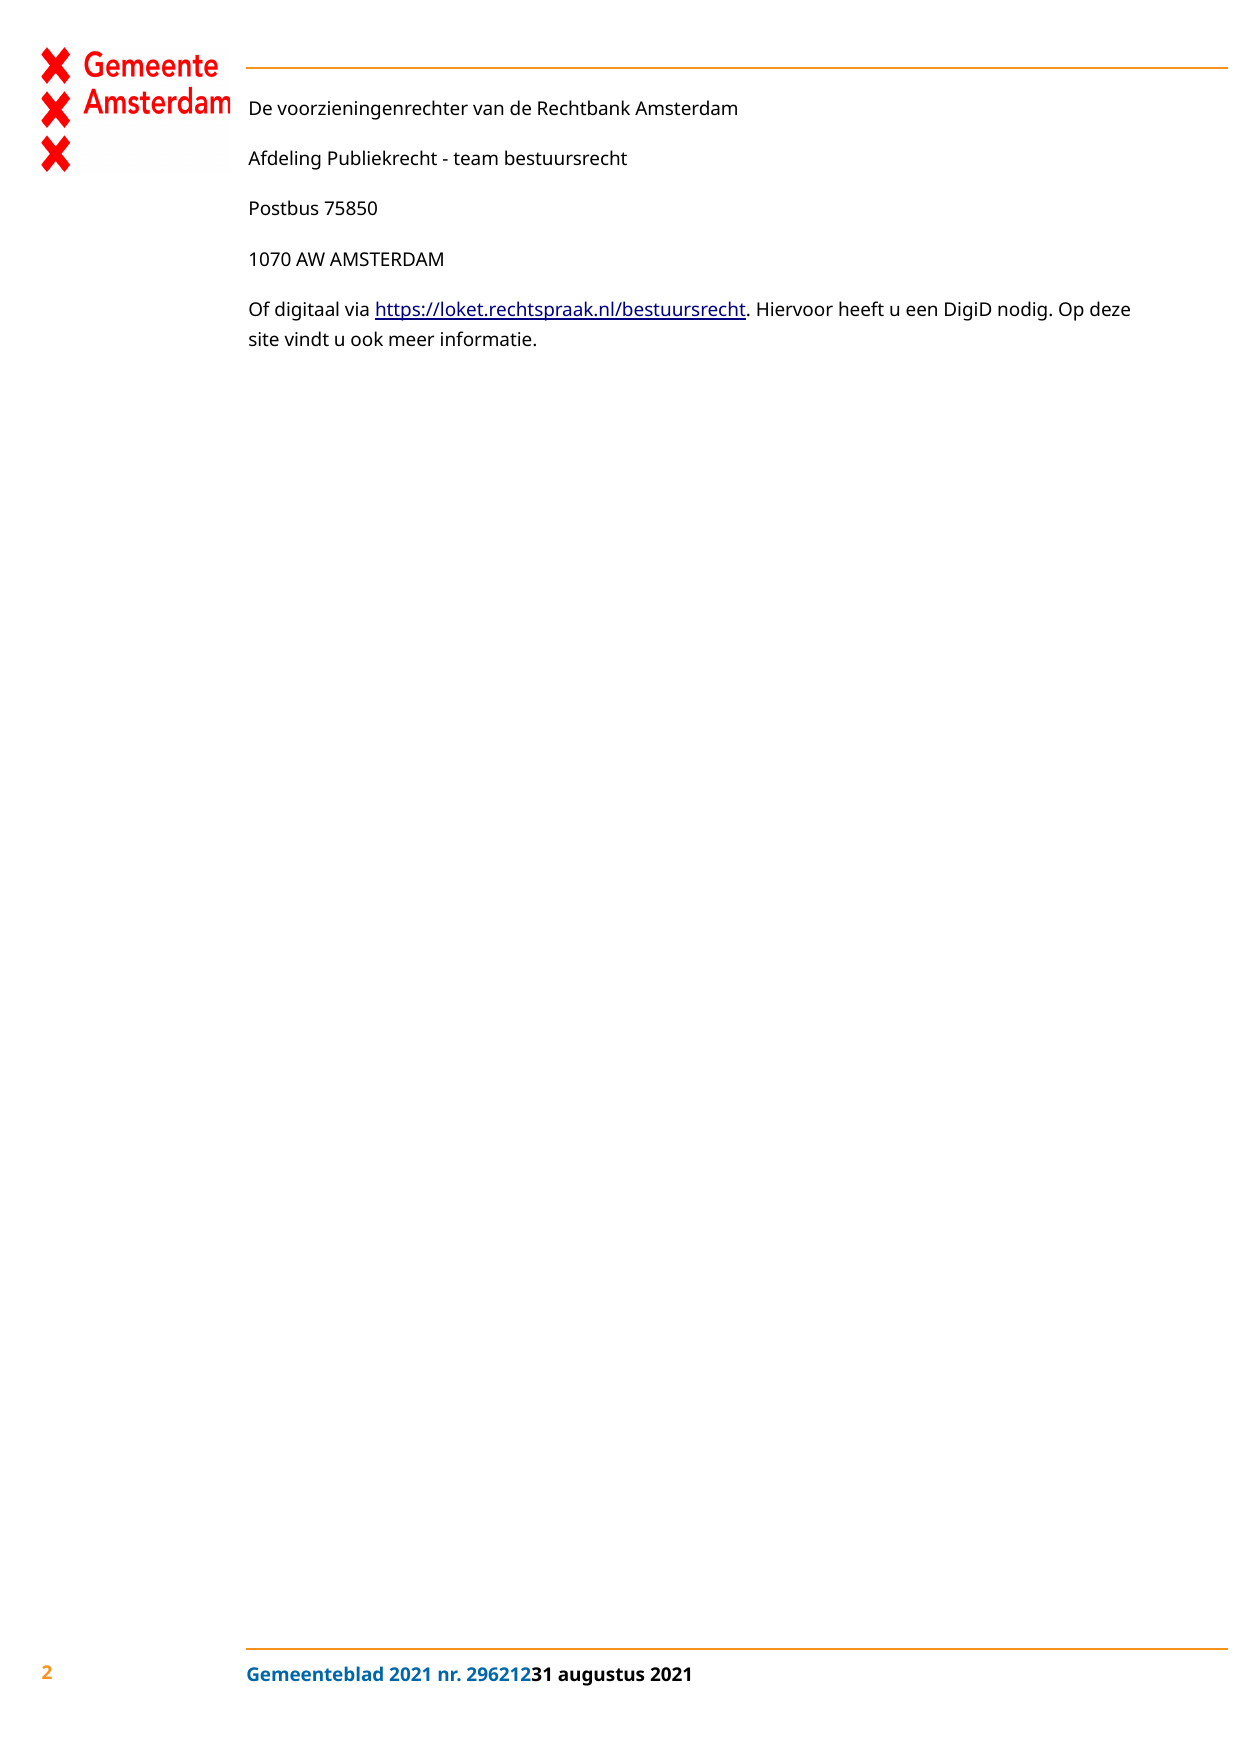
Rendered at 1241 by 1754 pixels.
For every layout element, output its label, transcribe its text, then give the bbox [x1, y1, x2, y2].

text Postbus 75850 [248, 196, 1152, 221]
text Afdeling Publiekrecht - team bestuursrecht [248, 145, 1152, 171]
picture [41, 47, 231, 172]
text De voorzieningenrechter van de Rechtbank Amsterdam [248, 95, 1152, 121]
text Of digitaal via https://loket.rechtspraak.nl/bestuursrecht. Hiervoor heeft u een DigiD nodig. Op deze site vindt u ook meer informatie. [248, 296, 1152, 352]
text 1070 AW AMSTERDAM [248, 246, 1152, 272]
